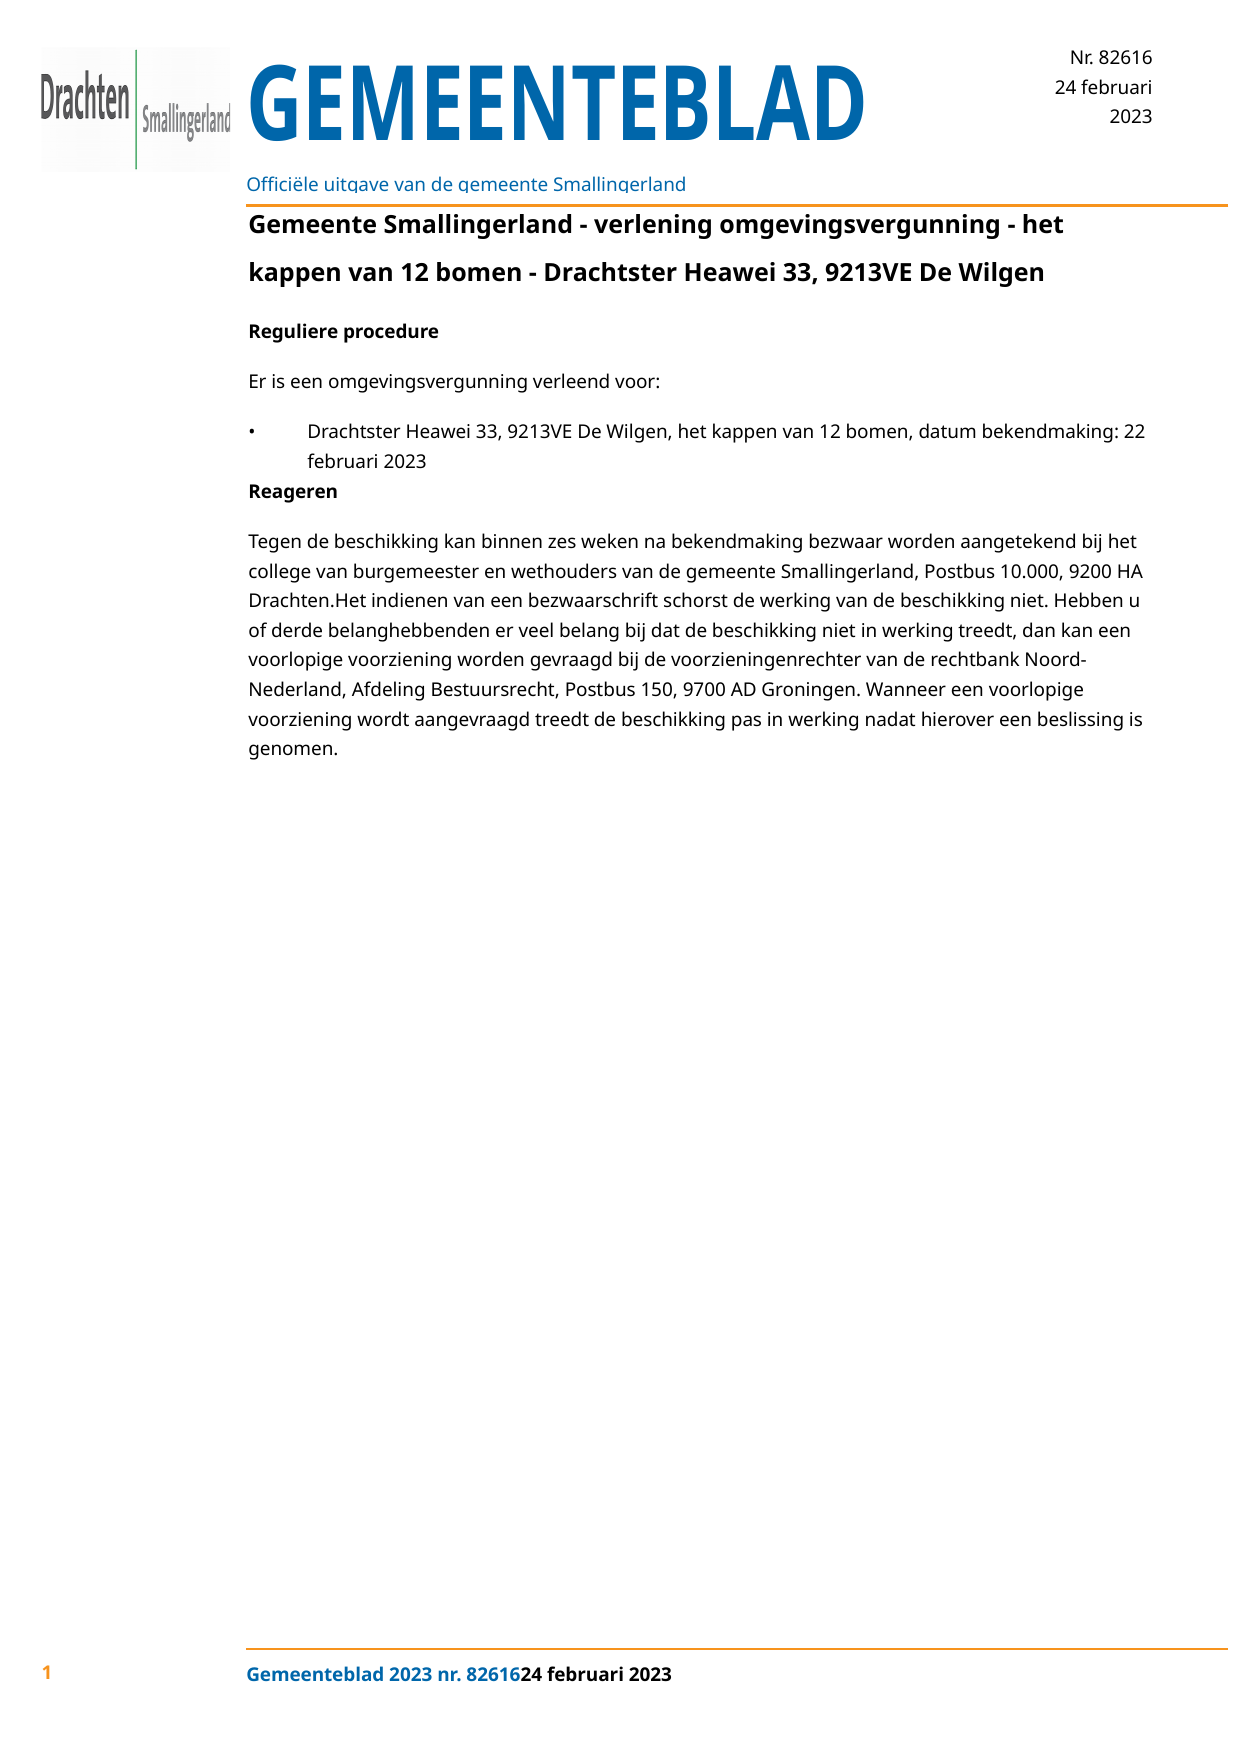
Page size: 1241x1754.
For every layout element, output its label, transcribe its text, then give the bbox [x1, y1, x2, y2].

text Gemeente Smallingerland - verlening omgevingsvergunning - het kappen van 12 bomen - Drachtster Heawei 33, 9213VE De Wilgen [248, 207, 1152, 288]
list Drachtster Heawei 33, 9213VE De Wilgen, het kappen van 12 bomen, datum bekendmaking: 22 februari 2023 [248, 419, 1152, 474]
text Reguliere procedure [248, 318, 1152, 344]
picture [41, 47, 231, 172]
text Er is een omgevingsvergunning verleend voor: [248, 368, 1152, 394]
text Tegen de beschikking kan binnen zes weken na bekendmaking bezwaar worden aangetekend bij het college van burgemeester en wethouders van de gemeente Smallingerland, Postbus 10.000, 9200 HA Drachten.Het indienen van een bezwaarschrift schorst de werking van de beschikking niet. Hebben u of derde belanghebbenden er veel belang bij dat de beschikking niet in werking treedt, dan kan een voorlopige voorziening worden gevraagd bij de voorzieningenrechter van de rechtbank Noord-Nederland, Afdeling Bestuursrecht, Postbus 150, 9700 AD Groningen. Wanneer een voorlopige voorziening wordt aangevraagd treedt de beschikking pas in werking nadat hierover een beslissing is genomen. [248, 528, 1152, 761]
text Reageren [248, 478, 1152, 504]
